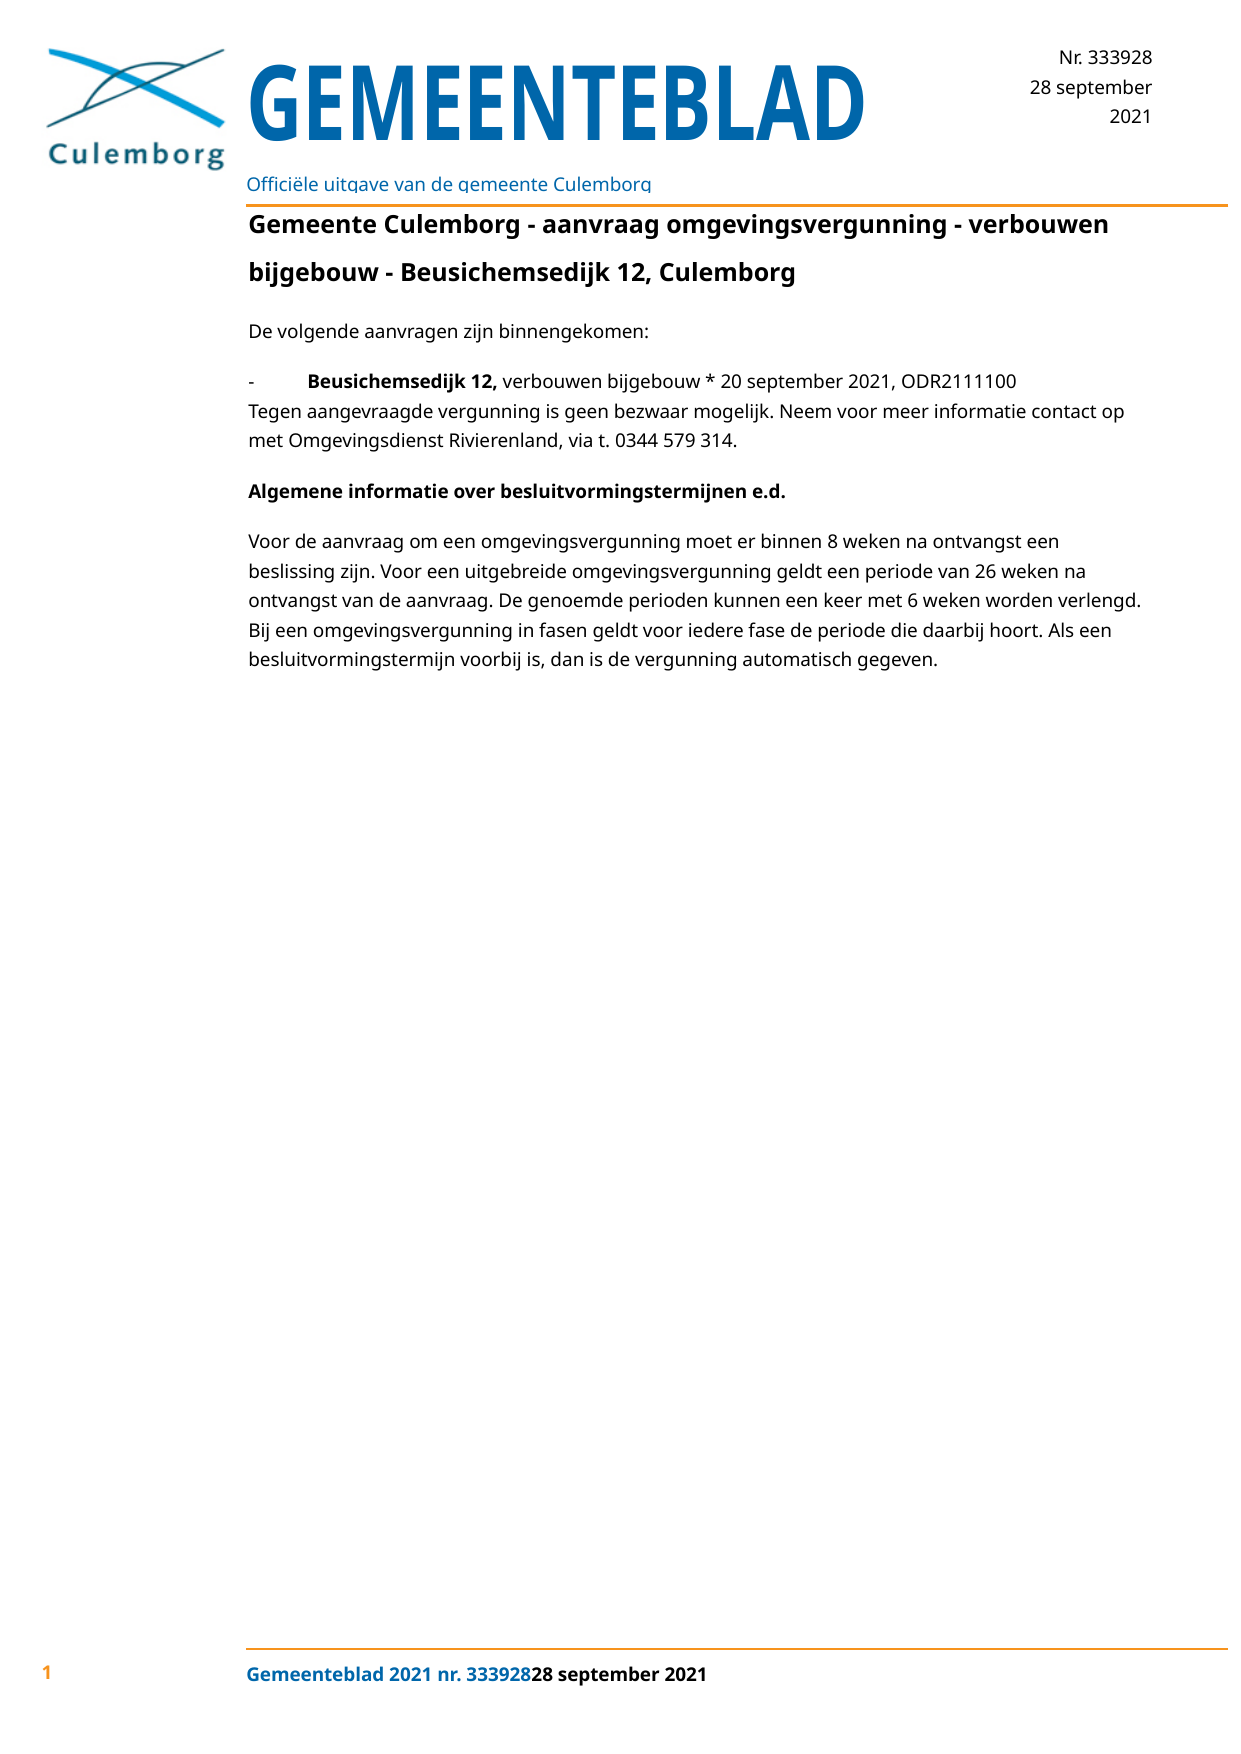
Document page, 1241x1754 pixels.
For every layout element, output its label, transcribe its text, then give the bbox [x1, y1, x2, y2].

text Voor de aanvraag om een omgevingsvergunning moet er binnen 8 weken na ontvangst een beslissing zijn. Voor een uitgebreide omgevingsvergunning geldt een periode van 26 weken na ontvangst van de aanvraag. De genoemde perioden kunnen een keer met 6 weken worden verlengd. Bij een omgevingsvergunning in fasen geldt voor iedere fase de periode die daarbij hoort. Als een besluitvormingstermijn voorbij is, dan is de vergunning automatisch gegeven. [248, 528, 1152, 672]
text Tegen aangevraagde vergunning is geen bezwaar mogelijk. Neem voor meer informatie contact op met Omgevingsdienst Rivierenland, via t. 0344 579 314. [248, 398, 1152, 453]
text Algemene informatie over besluitvormingstermijnen e.d. [248, 478, 1152, 504]
text Gemeente Culemborg - aanvraag omgevingsvergunning - verbouwen bijgebouw - Beusichemsedijk 12, Culemborg [248, 207, 1152, 288]
text De volgende aanvragen zijn binnengekomen: [248, 318, 1152, 344]
picture [41, 47, 231, 172]
list Beusichemsedijk 12, verbouwen bijgebouw * 20 september 2021, ODR2111100 [248, 368, 1152, 394]
